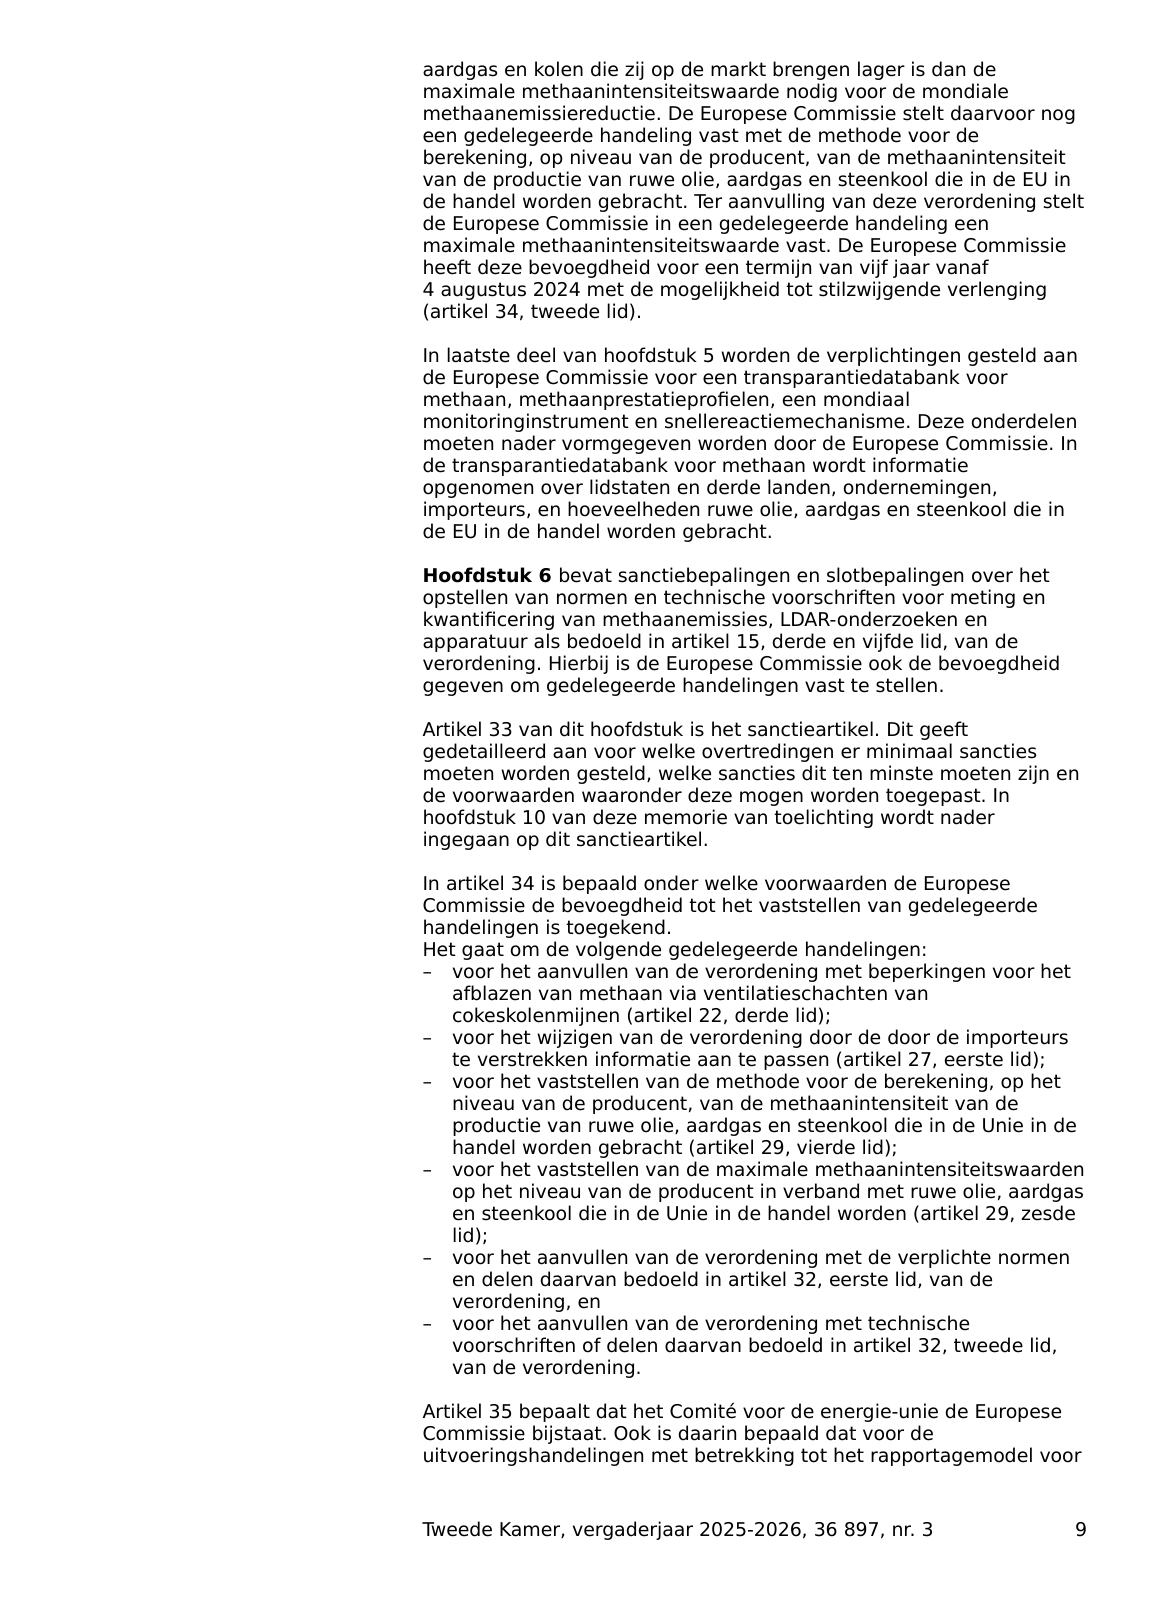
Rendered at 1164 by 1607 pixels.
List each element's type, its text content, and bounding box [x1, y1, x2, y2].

text Hoofdstuk 6 bevat sanctiebepalingen en slotbepalingen over het opstellen van normen en technische voorschriften voor meting en kwantificering van methaanemissies, LDAR-onderzoeken en apparatuur als bedoeld in artikel 15, derde en vijfde lid, van de verordening. Hierbij is de Europese Commissie ook de bevoegdheid gegeven om gedelegeerde handelingen vast te stellen. [422, 565, 1087, 697]
text – voor het aanvullen van de verordening met beperkingen voor het afblazen van methaan via ventilatieschachten van cokeskolenmijnen (artikel 22, derde lid); [422, 961, 1087, 1027]
text – voor het vaststellen van de methode voor de berekening, op het niveau van de producent, van de methaanintensiteit van de productie van ruwe olie, aardgas en steenkool die in de Unie in de handel worden gebracht (artikel 29, vierde lid); [422, 1071, 1087, 1159]
text – voor het vaststellen van de maximale methaanintensiteitswaarden op het niveau van de producent in verband met ruwe olie, aardgas en steenkool die in de Unie in de handel worden (artikel 29, zesde lid); [422, 1159, 1087, 1247]
text – voor het aanvullen van de verordening met de verplichte normen en delen daarvan bedoeld in artikel 32, eerste lid, van de verordening, en [422, 1247, 1087, 1313]
text – voor het aanvullen van de verordening met technische voorschriften of delen daarvan bedoeld in artikel 32, tweede lid, van de verordening. [422, 1313, 1087, 1379]
text aardgas en kolen die zij op de markt brengen lager is dan de maximale methaanintensiteitswaarde nodig voor de mondiale methaanemissiereductie. De Europese Commissie stelt daarvoor nog een gedelegeerde handeling vast met de methode voor de berekening, op niveau van de producent, van de methaanintensiteit van de productie van ruwe olie, aardgas en steenkool die in de EU in de handel worden gebracht. Ter aanvulling van deze verordening stelt de Europese Commissie in een gedelegeerde handeling een maximale methaanintensiteitswaarde vast. De Europese Commissie heeft deze bevoegdheid voor een termijn van vijf jaar vanaf 4 augustus 2024 met de mogelijkheid tot stilzwijgende verlenging (artikel 34, tweede lid). [422, 59, 1087, 323]
text – voor het wijzigen van de verordening door de door de importeurs te verstrekken informatie aan te passen (artikel 27, eerste lid); [422, 1027, 1087, 1071]
text In artikel 34 is bepaald onder welke voorwaarden de Europese Commissie de bevoegdheid tot het vaststellen van gedelegeerde handelingen is toegekend. [422, 873, 1087, 939]
text Artikel 35 bepaalt dat het Comité voor de energie-unie de Europese Commissie bijstaat. Ook is daarin bepaald dat voor de uitvoeringshandelingen met betrekking tot het rapportagemodel voor [422, 1401, 1087, 1467]
text In laatste deel van hoofdstuk 5 worden de verplichtingen gesteld aan de Europese Commissie voor een transparantiedatabank voor methaan, methaanprestatieprofielen, een mondiaal monitoringinstrument en snellereactiemechanisme. Deze onderdelen moeten nader vormgegeven worden door de Europese Commissie. In de transparantiedatabank voor methaan wordt informatie opgenomen over lidstaten en derde landen, ondernemingen, importeurs, en hoeveelheden ruwe olie, aardgas en steenkool die in de EU in de handel worden gebracht. [422, 345, 1087, 543]
text Het gaat om de volgende gedelegeerde handelingen: [422, 939, 1087, 961]
text Artikel 33 van dit hoofdstuk is het sanctieartikel. Dit geeft gedetailleerd aan voor welke overtredingen er minimaal sancties moeten worden gesteld, welke sancties dit ten minste moeten zijn en de voorwaarden waaronder deze mogen worden toegepast. In hoofdstuk 10 van deze memorie van toelichting wordt nader ingegaan op dit sanctieartikel. [422, 719, 1087, 851]
